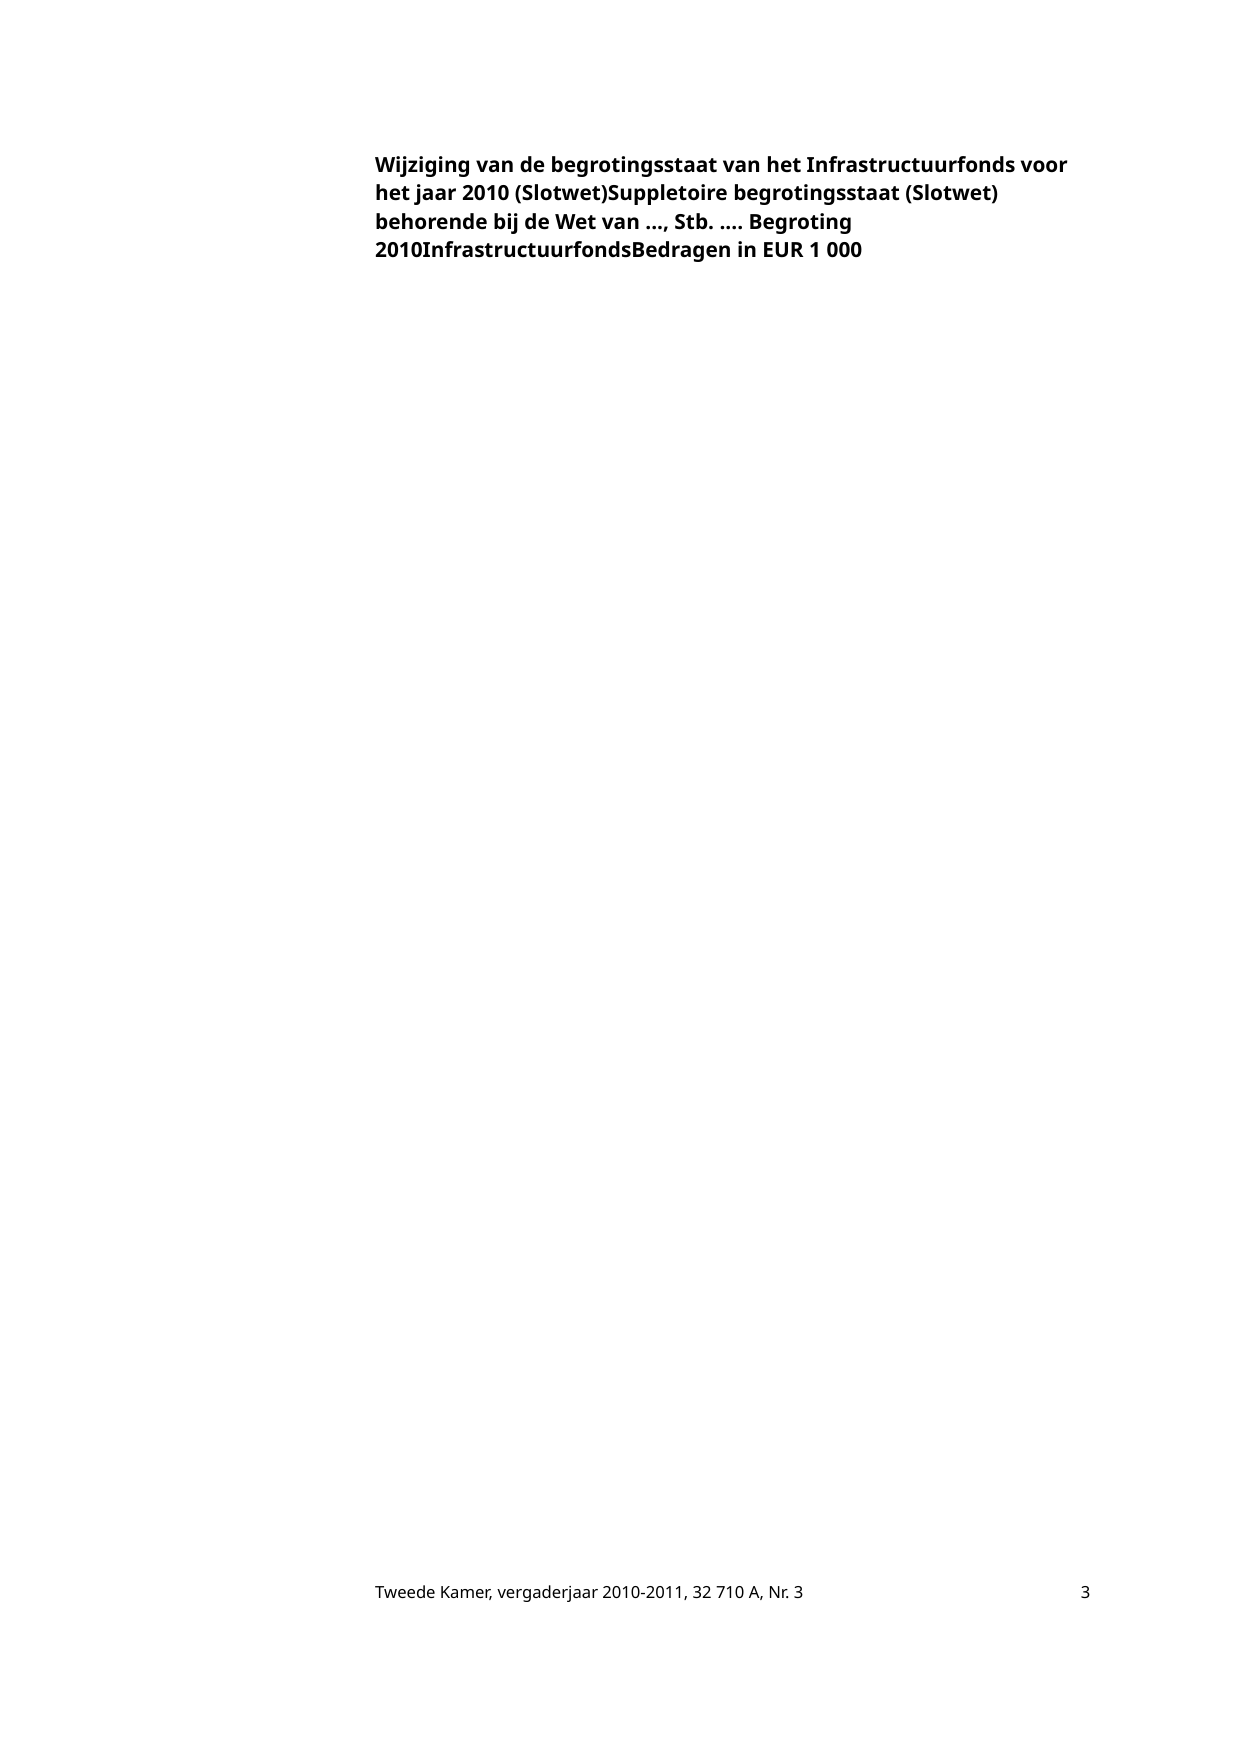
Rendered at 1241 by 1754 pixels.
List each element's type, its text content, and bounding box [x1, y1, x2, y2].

text Wijziging van de begrotingsstaat van het Infrastructuurfonds voor het jaar 2010 (Slotwet)Suppletoire begrotingsstaat (Slotwet) behorende bij de Wet van ..., Stb. .... Begroting 2010InfrastructuurfondsBedragen in EUR 1 000 [375, 150, 1090, 264]
